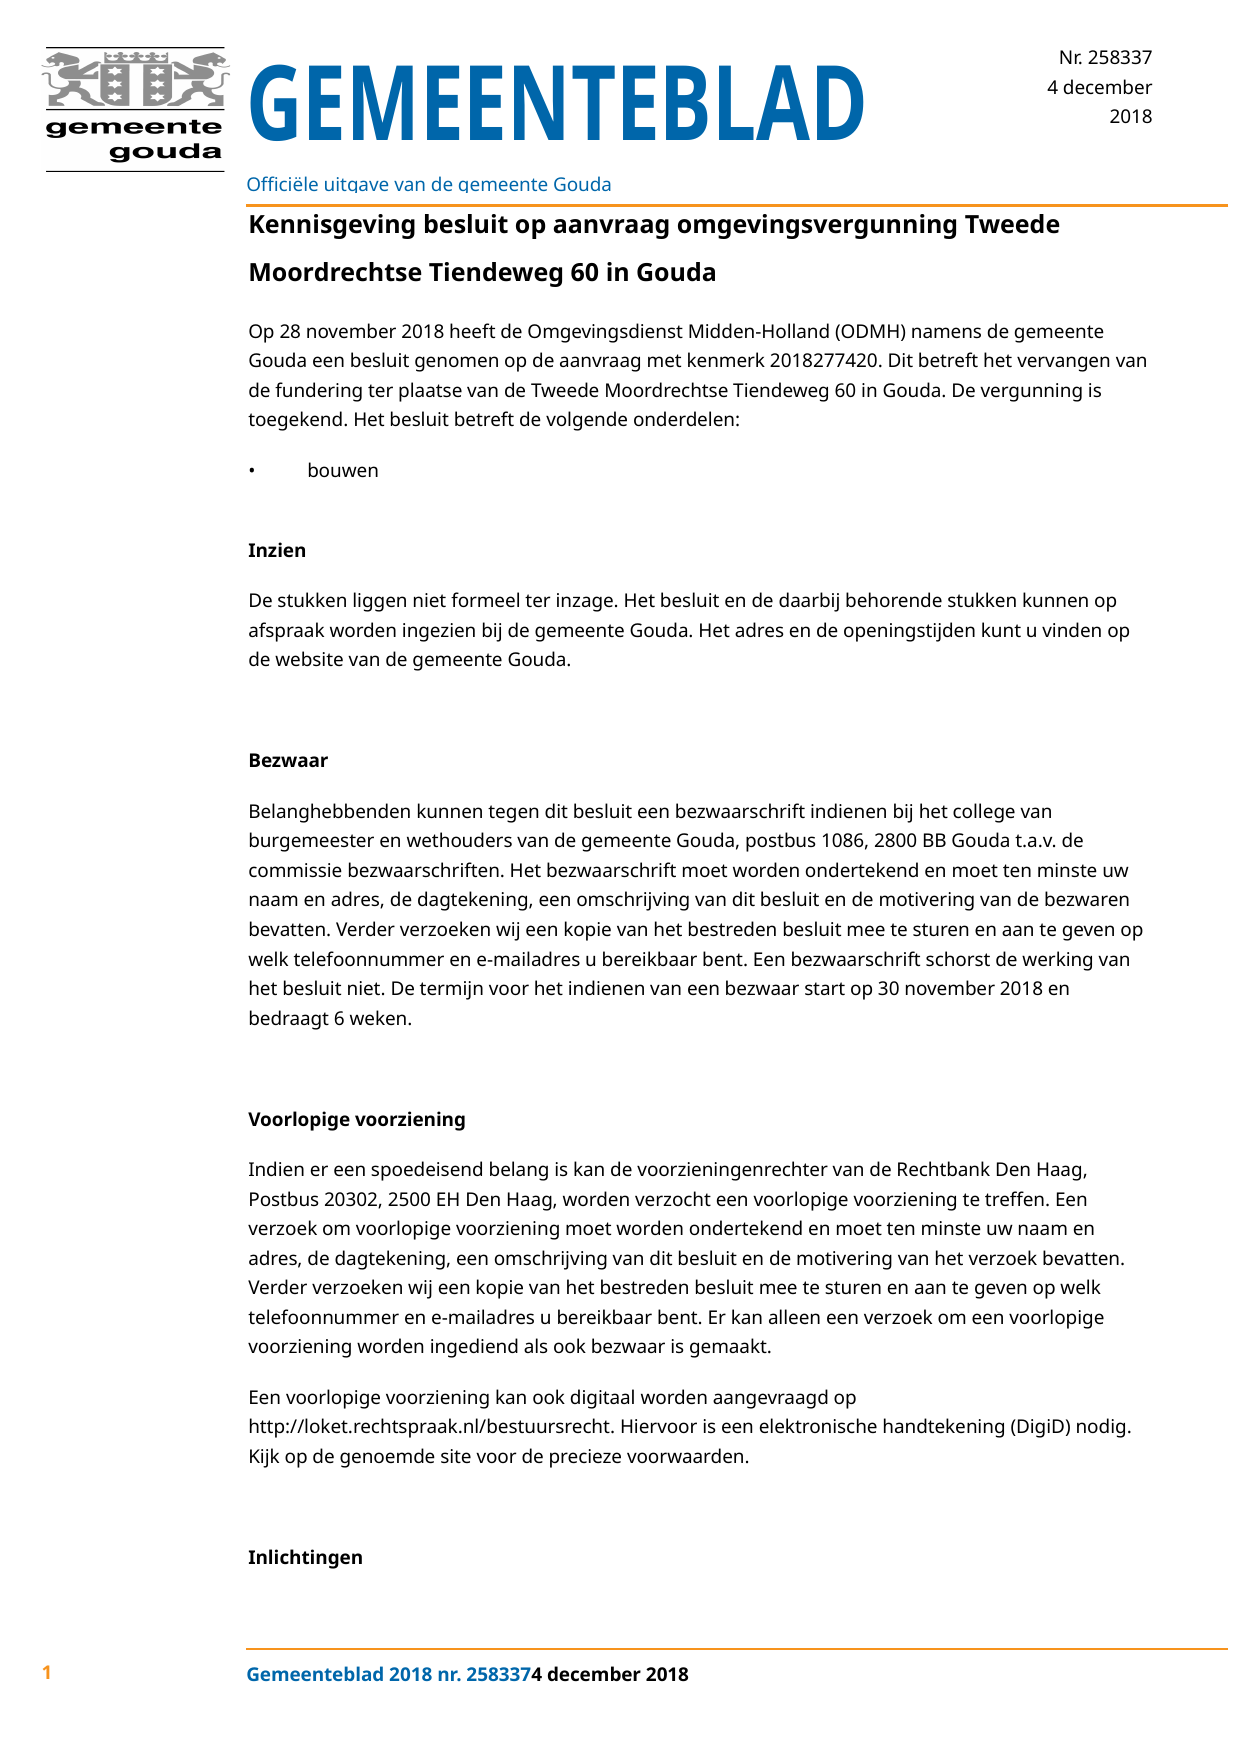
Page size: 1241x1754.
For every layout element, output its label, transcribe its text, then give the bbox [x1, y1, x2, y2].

text Inzien [248, 537, 1152, 563]
text Bezwaar [248, 747, 1152, 773]
text Belanghebbenden kunnen tegen dit besluit een bezwaarschrift indienen bij het college van burgemeester en wethouders van de gemeente Gouda, postbus 1086, 2800 BB Gouda t.a.v. de commissie bezwaarschriften. Het bezwaarschrift moet worden ondertekend en moet ten minste uw naam en adres, de dagtekening, een omschrijving van dit besluit en de motivering van de bezwaren bevatten. Verder verzoeken wij een kopie van het bestreden besluit mee te sturen en aan te geven op welk telefoonnummer en e-mailadres u bereikbaar bent. Een bezwaarschrift schorst de werking van het besluit niet. De termijn voor het indienen van een bezwaar start op 30 november 2018 en bedraagt 6 weken. [248, 798, 1152, 1031]
text Voorlopige voorziening [248, 1106, 1152, 1132]
text Inlichtingen [248, 1544, 1152, 1570]
text Een voorlopige voorziening kan ook digitaal worden aangevraagd op http://loket.rechtspraak.nl/bestuursrecht. Hiervoor is een elektronische handtekening (DigiD) nodig. Kijk op de genoemde site voor de precieze voorwaarden. [248, 1384, 1152, 1469]
list bouwen [248, 457, 1152, 483]
text Indien er een spoedeisend belang is kan de voorzieningenrechter van de Rechtbank Den Haag, Postbus 20302, 2500 EH Den Haag, worden verzocht een voorlopige voorziening te treffen. Een verzoek om voorlopige voorziening moet worden ondertekend en moet ten minste uw naam en adres, de dagtekening, een omschrijving van dit besluit en de motivering van het verzoek bevatten. Verder verzoeken wij een kopie van het bestreden besluit mee te sturen en aan te geven op welk telefoonnummer en e-mailadres u bereikbaar bent. Er kan alleen een verzoek om een voorlopige voorziening worden ingediend als ook bezwaar is gemaakt. [248, 1156, 1152, 1359]
text De stukken liggen niet formeel ter inzage. Het besluit en de daarbij behorende stukken kunnen op afspraak worden ingezien bij de gemeente Gouda. Het adres en de openingstijden kunt u vinden op de website van de gemeente Gouda. [248, 587, 1152, 672]
text Kennisgeving besluit op aanvraag omgevingsvergunning Tweede Moordrechtse Tiendeweg 60 in Gouda [248, 207, 1152, 288]
text Op 28 november 2018 heeft de Omgevingsdienst Midden-Holland (ODMH) namens de gemeente Gouda een besluit genomen op de aanvraag met kenmerk 2018277420. Dit betreft het vervangen van de fundering ter plaatse van de Tweede Moordrechtse Tiendeweg 60 in Gouda. De vergunning is toegekend. Het besluit betreft de volgende onderdelen: [248, 318, 1152, 432]
picture [41, 47, 231, 172]
